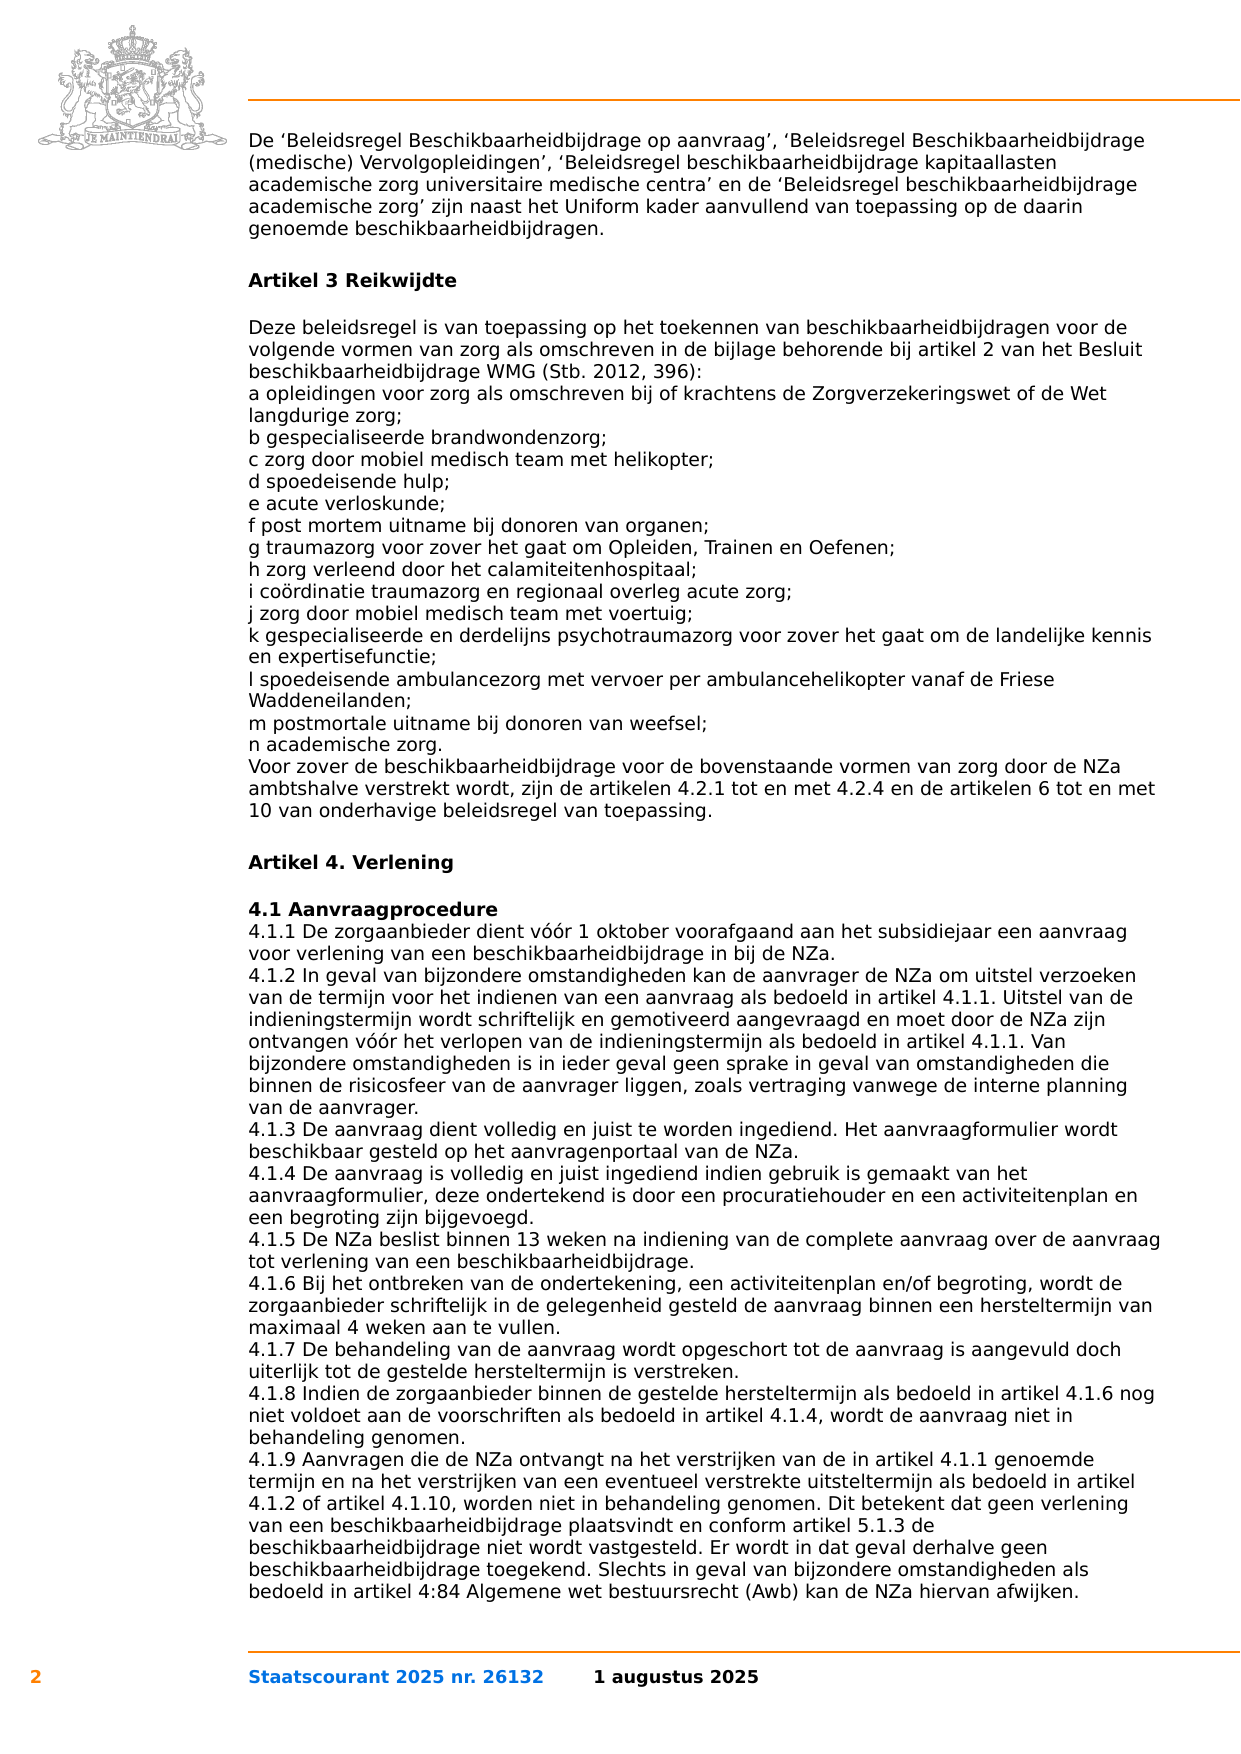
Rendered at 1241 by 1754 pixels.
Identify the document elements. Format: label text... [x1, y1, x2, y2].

text 4.1.5 De NZa beslist binnen 13 weken na indiening van de complete aanvraag over de aanvraag tot verlening van een beschikbaarheidbijdrage. [248, 1229, 1163, 1273]
text De ‘Beleidsregel Beschikbaarheidbijdrage op aanvraag’, ‘Beleidsregel Beschikbaarheidbijdrage (medische) Vervolgopleidingen’, ‘Beleidsregel beschikbaarheidbijdrage kapitaallasten academische zorg universitaire medische centra’ en de ‘Beleidsregel beschikbaarheidbijdrage academische zorg’ zijn naast het Uniform kader aanvullend van toepassing op de daarin genoemde beschikbaarheidbijdragen. [248, 130, 1163, 240]
text 4.1.3 De aanvraag dient volledig en juist te worden ingediend. Het aanvraagformulier wordt beschikbaar gesteld op het aanvragenportaal van de NZa. [248, 1119, 1163, 1163]
text j zorg door mobiel medisch team met voertuig; [248, 602, 1163, 624]
text Deze beleidsregel is van toepassing op het toekennen van beschikbaarheidbijdragen voor de volgende vormen van zorg als omschreven in de bijlage behorende bij artikel 2 van het Besluit beschikbaarheidbijdrage WMG (Stb. 2012, 396): [248, 317, 1163, 383]
text e acute verloskunde; [248, 493, 1163, 514]
subtitle 4.1 Aanvraagprocedure [248, 899, 1163, 921]
text 4.1.7 De behandeling van de aanvraag wordt opgeschort tot de aanvraag is aangevuld doch uiterlijk tot de gestelde hersteltermijn is verstreken. [248, 1339, 1163, 1383]
text b gespecialiseerde brandwondenzorg; [248, 427, 1163, 449]
text 4.1.1 De zorgaanbieder dient vóór 1 oktober voorafgaand aan het subsidiejaar een aanvraag voor verlening van een beschikbaarheidbijdrage in bij de NZa. [248, 921, 1163, 965]
text 4.1.8 Indien de zorgaanbieder binnen de gestelde hersteltermijn als bedoeld in artikel 4.1.6 nog niet voldoet aan de voorschriften als bedoeld in artikel 4.1.4, wordt de aanvraag niet in behandeling genomen. [248, 1383, 1163, 1449]
text c zorg door mobiel medisch team met helikopter; [248, 449, 1163, 471]
text d spoedeisende hulp; [248, 471, 1163, 493]
text g traumazorg voor zover het gaat om Opleiden, Trainen en Oefenen; [248, 537, 1163, 558]
text i coördinatie traumazorg en regionaal overleg acute zorg; [248, 581, 1163, 602]
text 4.1.2 In geval van bijzondere omstandigheden kan de aanvrager de NZa om uitstel verzoeken van de termijn voor het indienen van een aanvraag als bedoeld in artikel 4.1.1. Uitstel van de indieningstermijn wordt schriftelijk en gemotiveerd aangevraagd en moet door de NZa zijn ontvangen vóór het verlopen van de indieningstermijn als bedoeld in artikel 4.1.1. Van bijzondere omstandigheden is in ieder geval geen sprake in geval van omstandigheden die binnen de risicosfeer van de aanvrager liggen, zoals vertraging vanwege de interne planning van de aanvrager. [248, 965, 1163, 1119]
text 4.1.4 De aanvraag is volledig en juist ingediend indien gebruik is gemaakt van het aanvraagformulier, deze ondertekend is door een procuratiehouder en een activiteitenplan en een begroting zijn bijgevoegd. [248, 1163, 1163, 1229]
picture [38, 25, 227, 150]
text m postmortale uitname bij donoren van weefsel; [248, 712, 1163, 734]
text l spoedeisende ambulancezorg met vervoer per ambulancehelikopter vanaf de Friese Waddeneilanden; [248, 668, 1163, 712]
text Voor zover de beschikbaarheidbijdrage voor de bovenstaande vormen van zorg door de NZa ambtshalve verstrekt wordt, zijn de artikelen 4.2.1 tot en met 4.2.4 en de artikelen 6 tot en met 10 van onderhavige beleidsregel van toepassing. [248, 756, 1163, 822]
subtitle Artikel 4. Verlening [248, 852, 1163, 874]
text 4.1.6 Bij het ontbreken van de ondertekening, een activiteitenplan en/of begroting, wordt de zorgaanbieder schriftelijk in de gelegenheid gesteld de aanvraag binnen een hersteltermijn van maximaal 4 weken aan te vullen. [248, 1273, 1163, 1339]
text f post mortem uitname bij donoren van organen; [248, 514, 1163, 537]
text a opleidingen voor zorg als omschreven bij of krachtens de Zorgverzekeringswet of de Wet langdurige zorg; [248, 383, 1163, 427]
text 4.1.9 Aanvragen die de NZa ontvangt na het verstrijken van de in artikel 4.1.1 genoemde termijn en na het verstrijken van een eventueel verstrekte uitsteltermijn als bedoeld in artikel 4.1.2 of artikel 4.1.10, worden niet in behandeling genomen. Dit betekent dat geen verlening van een beschikbaarheidbijdrage plaatsvindt en conform artikel 5.1.3 de beschikbaarheidbijdrage niet wordt vastgesteld. Er wordt in dat geval derhalve geen beschikbaarheidbijdrage toegekend. Slechts in geval van bijzondere omstandigheden als bedoeld in artikel 4:84 Algemene wet bestuursrecht (Awb) kan de NZa hiervan afwijken. [248, 1449, 1163, 1603]
text k gespecialiseerde en derdelijns psychotraumazorg voor zover het gaat om de landelijke kennis en expertisefunctie; [248, 624, 1163, 668]
text h zorg verleend door het calamiteitenhospitaal; [248, 558, 1163, 581]
text n academische zorg. [248, 734, 1163, 756]
subtitle Artikel 3 Reikwijdte [248, 270, 1163, 292]
